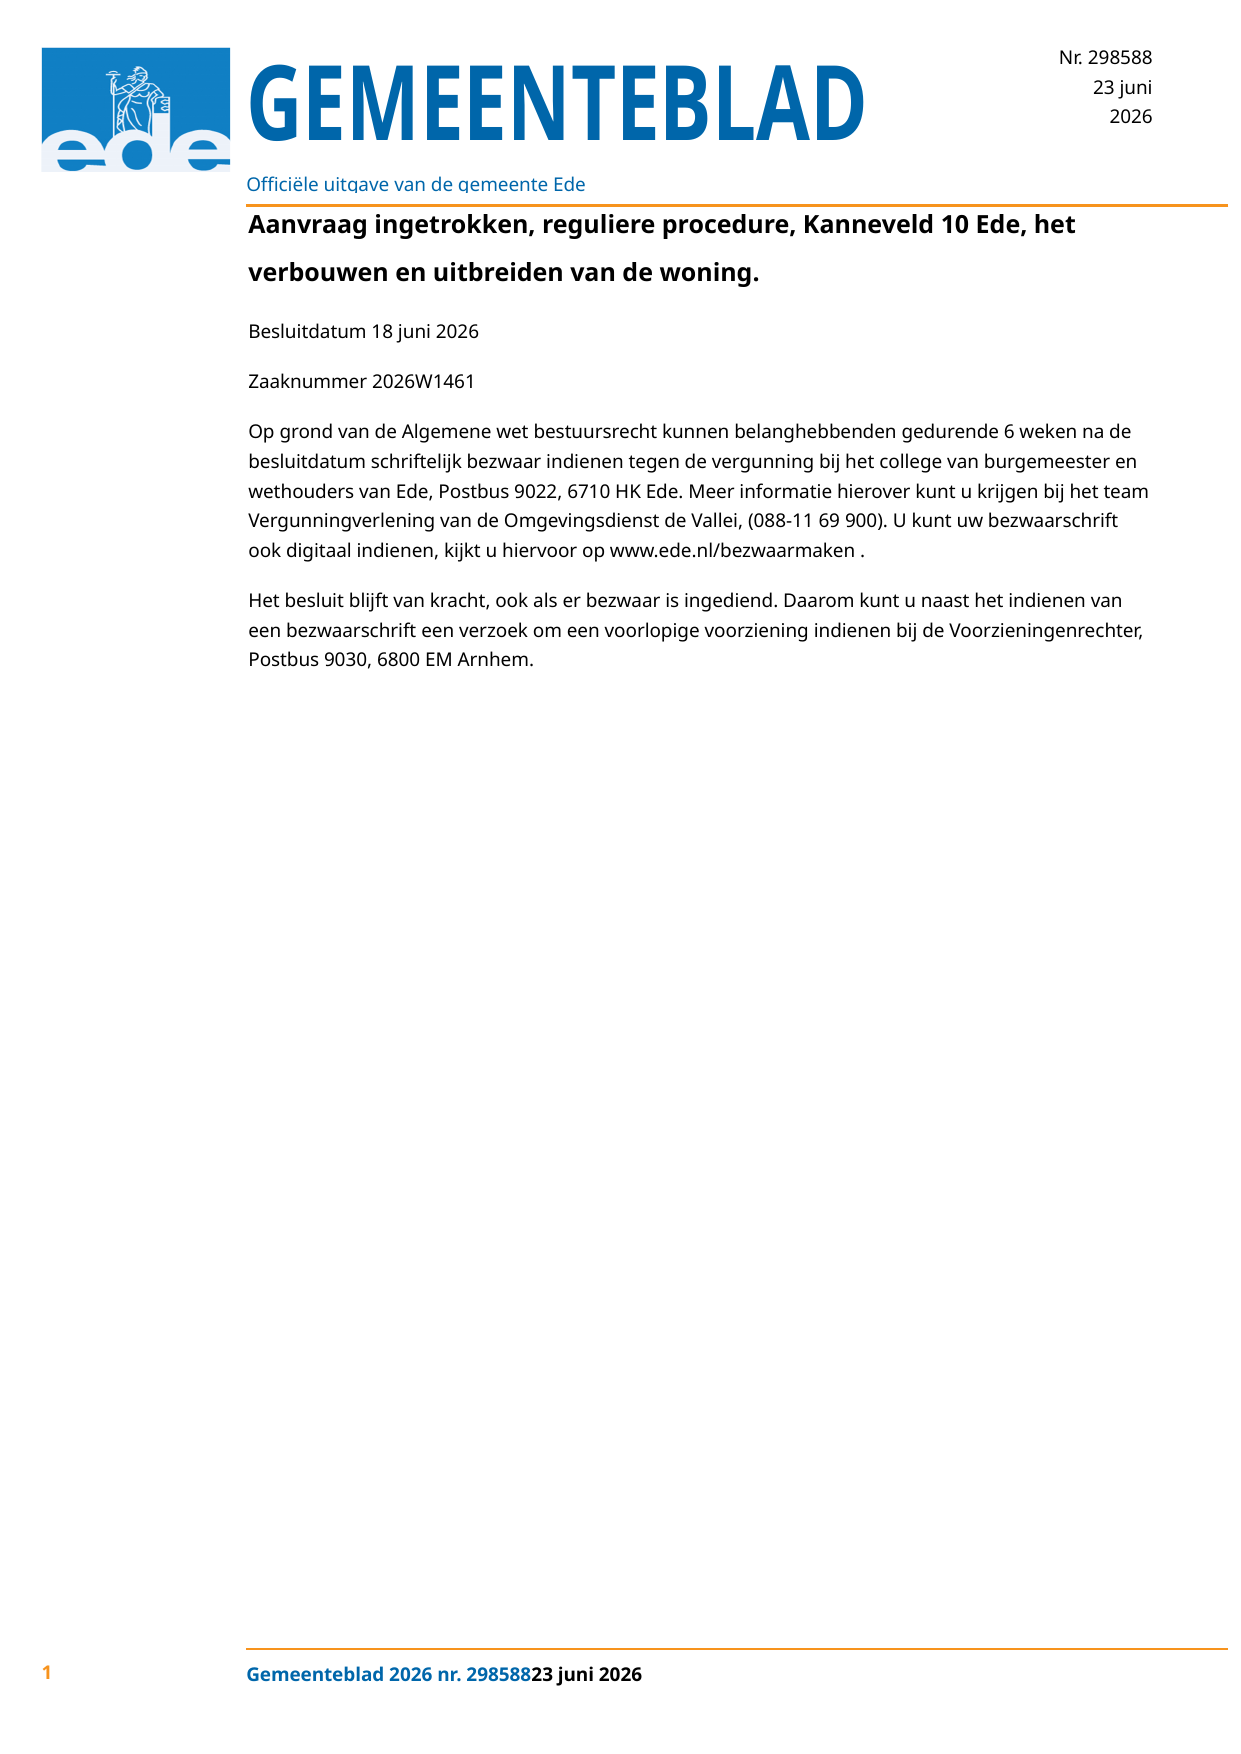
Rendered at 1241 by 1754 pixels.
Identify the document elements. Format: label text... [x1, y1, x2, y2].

text Aanvraag ingetrokken, reguliere procedure, Kanneveld 10 Ede, het verbouwen en uitbreiden van de woning. [248, 207, 1152, 288]
text Besluitdatum 18 juni 2026 [248, 318, 1152, 344]
text Zaaknummer 2026W1461 [248, 368, 1152, 394]
text Het besluit blijft van kracht, ook als er bezwaar is ingediend. Daarom kunt u naast het indienen van een bezwaarschrift een verzoek om een voorlopige voorziening indienen bij de Voorzieningenrechter, Postbus 9030, 6800 EM Arnhem. [248, 587, 1152, 672]
text Op grond van de Algemene wet bestuursrecht kunnen belanghebbenden gedurende 6 weken na de besluitdatum schriftelijk bezwaar indienen tegen de vergunning bij het college van burgemeester en wethouders van Ede, Postbus 9022, 6710 HK Ede. Meer informatie hierover kunt u krijgen bij het team Vergunningverlening van de Omgevingsdienst de Vallei, (088-11 69 900). U kunt uw bezwaarschrift ook digitaal indienen, kijkt u hiervoor op www.ede.nl/bezwaarmaken . [248, 419, 1152, 563]
picture [41, 47, 231, 172]
